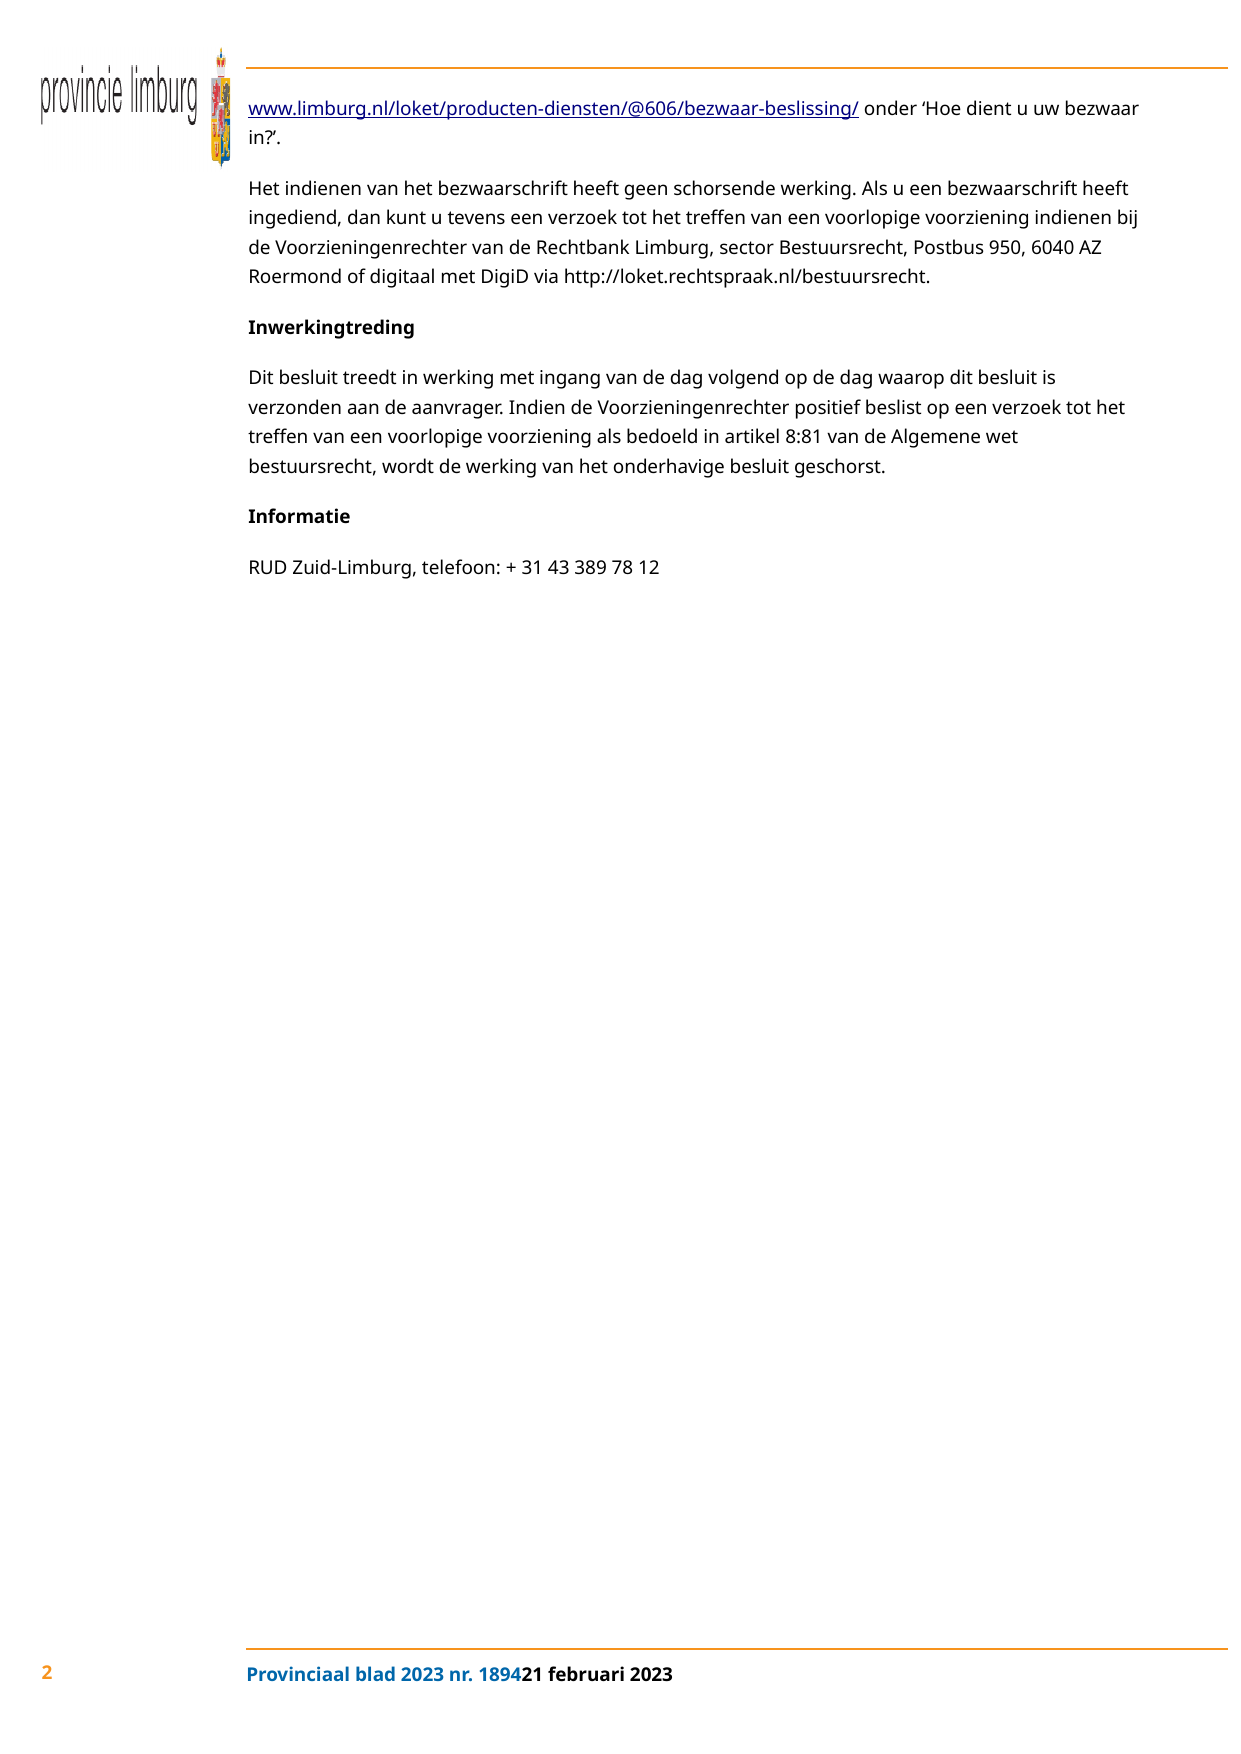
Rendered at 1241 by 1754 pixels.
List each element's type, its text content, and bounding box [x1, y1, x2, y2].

text www.limburg.nl/loket/producten-diensten/@606/bezwaar-beslissing/ onder ‘Hoe dient u uw bezwaar in?’. [248, 95, 1152, 150]
text Het indienen van het bezwaarschrift heeft geen schorsende werking. Als u een bezwaarschrift heeft ingediend, dan kunt u tevens een verzoek tot het treffen van een voorlopige voorziening indienen bij de Voorzieningenrechter van de Rechtbank Limburg, sector Bestuursrecht, Postbus 950, 6040 AZ Roermond of digitaal met DigiD via http://loket.rechtspraak.nl/bestuursrecht. [248, 175, 1152, 289]
text Inwerkingtreding [248, 314, 1152, 340]
text Informatie [248, 503, 1152, 529]
text RUD Zuid-Limburg, telefoon: + 31 43 389 78 12 [248, 554, 1152, 580]
text Dit besluit treedt in werking met ingang van de dag volgend op de dag waarop dit besluit is verzonden aan de aanvrager. Indien de Voorzieningenrechter positief beslist op een verzoek tot het treffen van een voorlopige voorziening als bedoeld in artikel 8:81 van de Algemene wet bestuursrecht, wordt de werking van het onderhavige besluit geschorst. [248, 364, 1152, 479]
picture [41, 47, 231, 172]
